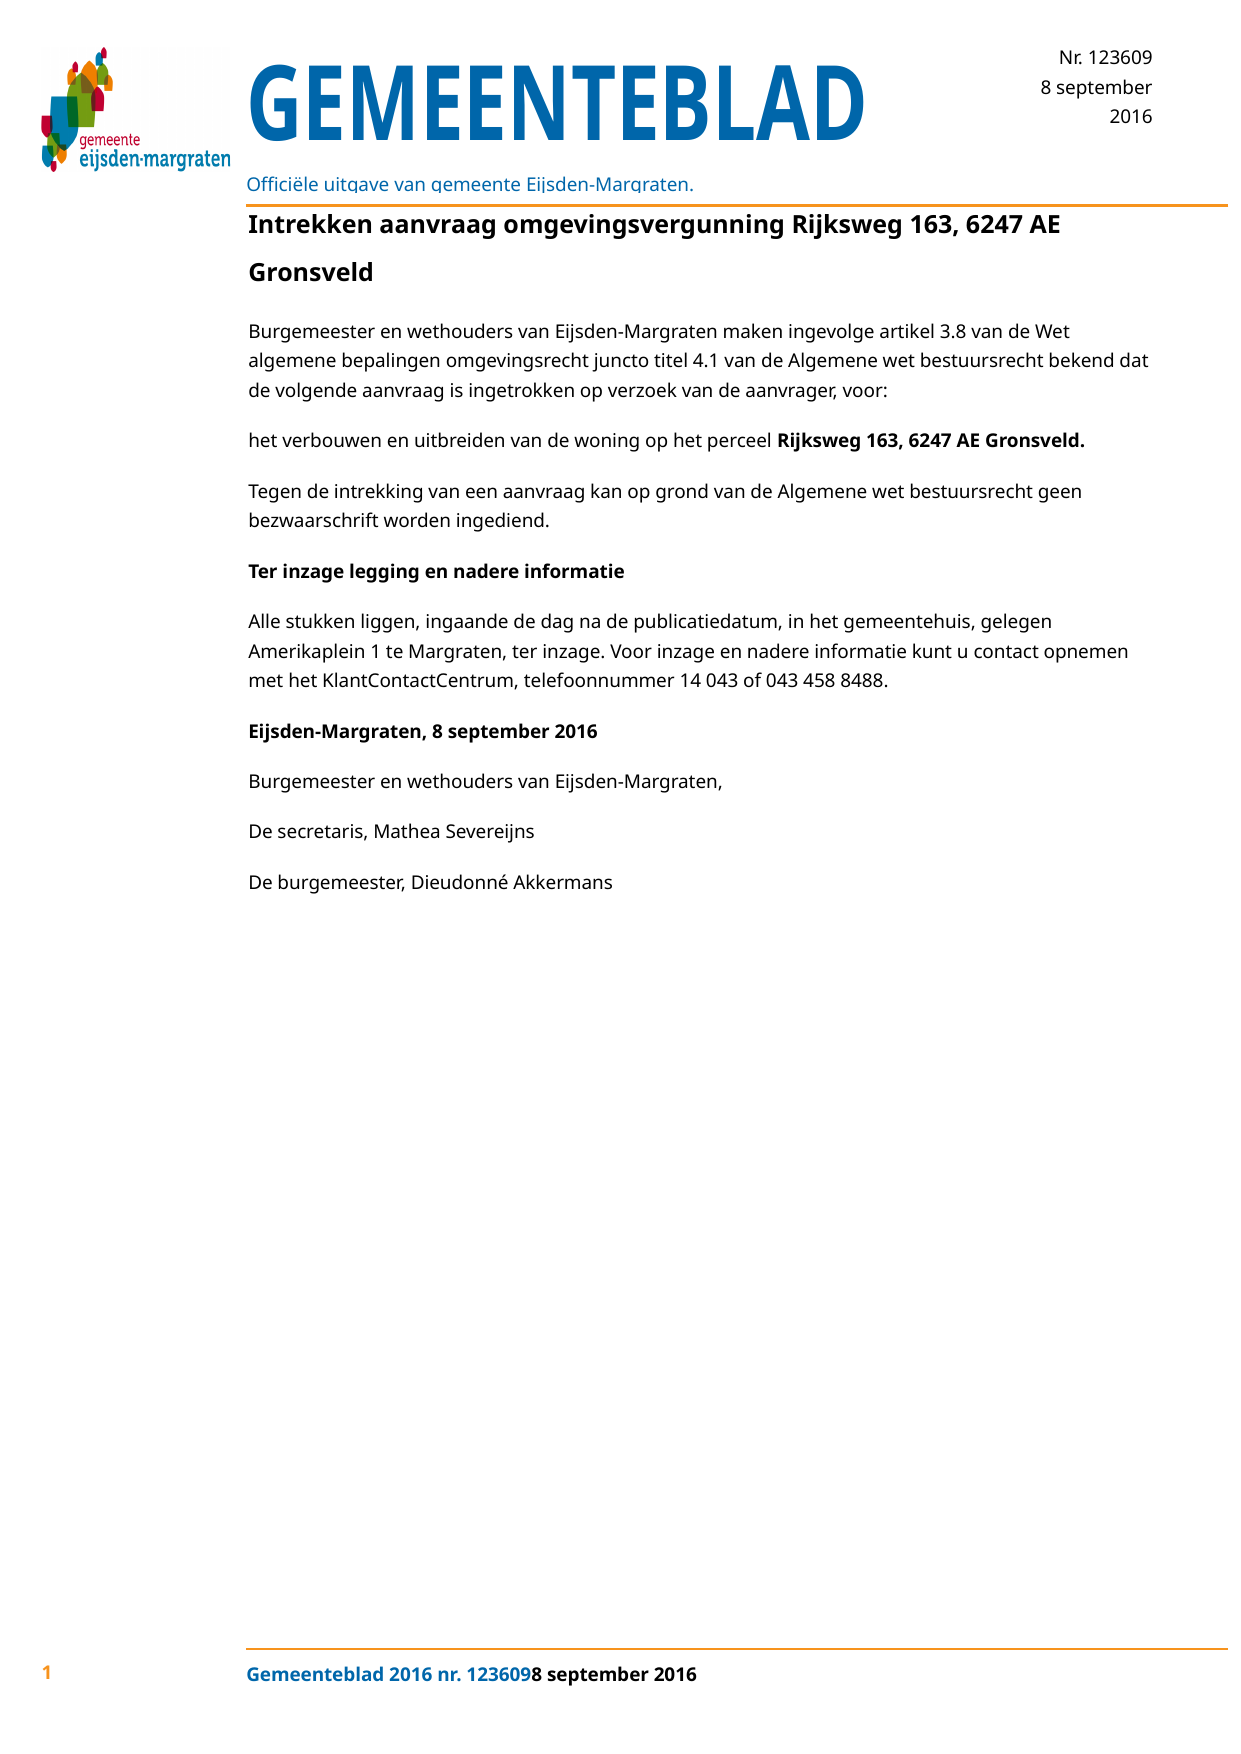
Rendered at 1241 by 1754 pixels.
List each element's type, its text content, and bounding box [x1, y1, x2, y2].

text Alle stukken liggen, ingaande de dag na de publicatiedatum, in het gemeentehuis, gelegen Amerikaplein 1 te Margraten, ter inzage. Voor inzage en nadere informatie kunt u contact opnemen met het KlantContactCentrum, telefoonnummer 14 043 of 043 458 8488. [248, 608, 1152, 693]
text De burgemeester, Dieudonné Akkermans [248, 869, 1152, 895]
text Intrekken aanvraag omgevingsvergunning Rijksweg 163, 6247 AE Gronsveld [248, 207, 1152, 288]
text Tegen de intrekking van een aanvraag kan op grond van de Algemene wet bestuursrecht geen bezwaarschrift worden ingediend. [248, 478, 1152, 533]
text Burgemeester en wethouders van Eijsden-Margraten, [248, 768, 1152, 794]
text Burgemeester en wethouders van Eijsden-Margraten maken ingevolge artikel 3.8 van de Wet algemene bepalingen omgevingsrecht juncto titel 4.1 van de Algemene wet bestuursrecht bekend dat de volgende aanvraag is ingetrokken op verzoek van de aanvrager, voor: [248, 318, 1152, 403]
text het verbouwen en uitbreiden van de woning op het perceel Rijksweg 163, 6247 AE Gronsveld. [248, 427, 1152, 453]
picture [41, 47, 231, 172]
text Eijsden-Margraten, 8 september 2016 [248, 718, 1152, 744]
text Ter inzage legging en nadere informatie [248, 558, 1152, 584]
text De secretaris, Mathea Severeijns [248, 819, 1152, 844]
